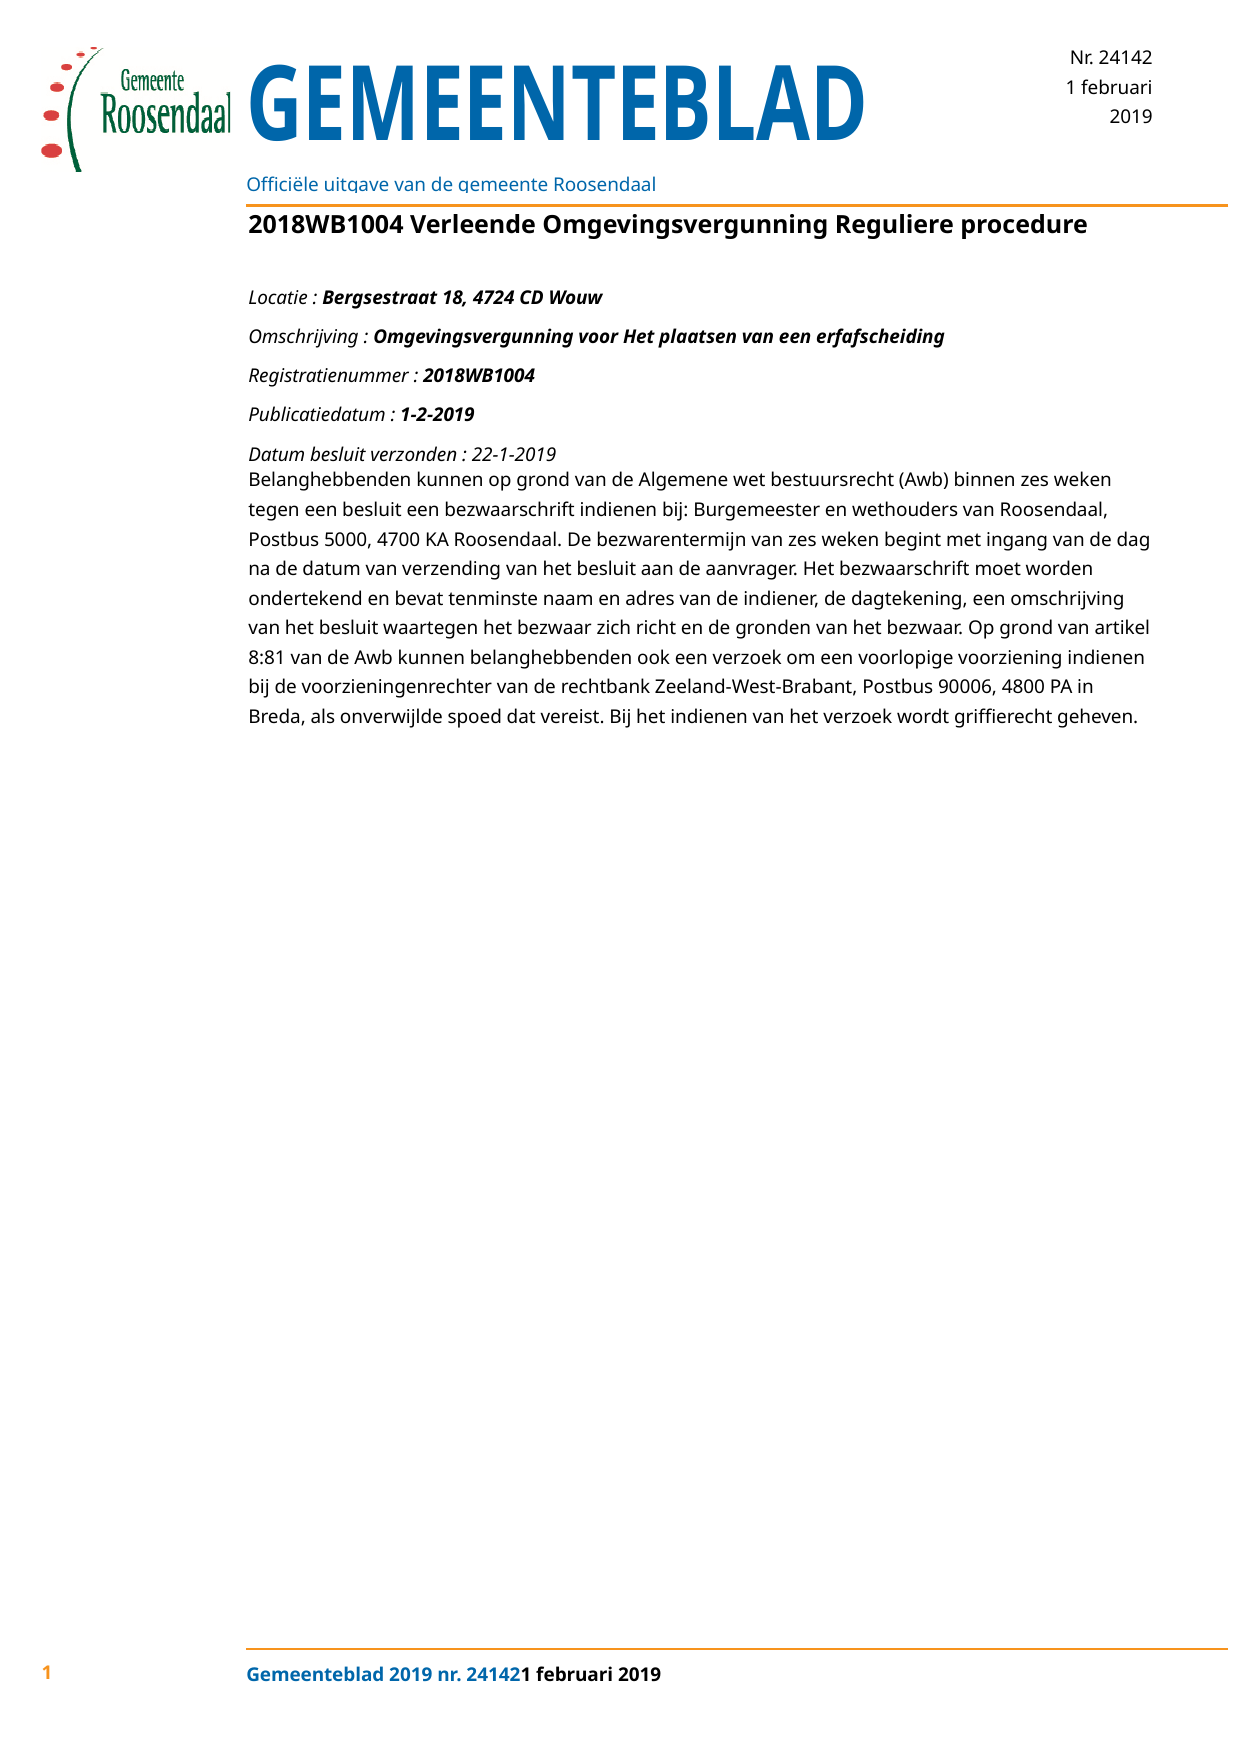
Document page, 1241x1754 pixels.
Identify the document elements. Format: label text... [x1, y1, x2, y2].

picture [41, 47, 231, 172]
text Publicatiedatum : 1-2-2019 [248, 402, 1152, 427]
text Omschrijving : Omgevingsvergunning voor Het plaatsen van een erfafscheiding [248, 323, 1152, 349]
text Locatie : Bergsestraat 18, 4724 CD Wouw [248, 284, 1152, 309]
text 2018WB1004 Verleende Omgevingsvergunning Reguliere procedure [248, 207, 1152, 241]
text Datum besluit verzonden : 22-1-2019 [248, 441, 1152, 467]
text Belanghebbenden kunnen op grond van de Algemene wet bestuursrecht (Awb) binnen zes weken tegen een besluit een bezwaarschrift indienen bij: Burgemeester en wethouders van Roosendaal, Postbus 5000, 4700 KA Roosendaal. De bezwarentermijn van zes weken begint met ingang van de dag na de datum van verzending van het besluit aan de aanvrager. Het bezwaarschrift moet worden ondertekend en bevat tenminste naam en adres van de indiener, de dagtekening, een omschrijving van het besluit waartegen het bezwaar zich richt en de gronden van het bezwaar. Op grond van artikel 8:81 van de Awb kunnen belanghebbenden ook een verzoek om een voorlopige voorziening indienen bij de voorzieningenrechter van de rechtbank Zeeland-West-Brabant, Postbus 90006, 4800 PA in Breda, als onverwijlde spoed dat vereist. Bij het indienen van het verzoek wordt griffierecht geheven. [248, 467, 1152, 729]
text Registratienummer : 2018WB1004 [248, 362, 1152, 388]
